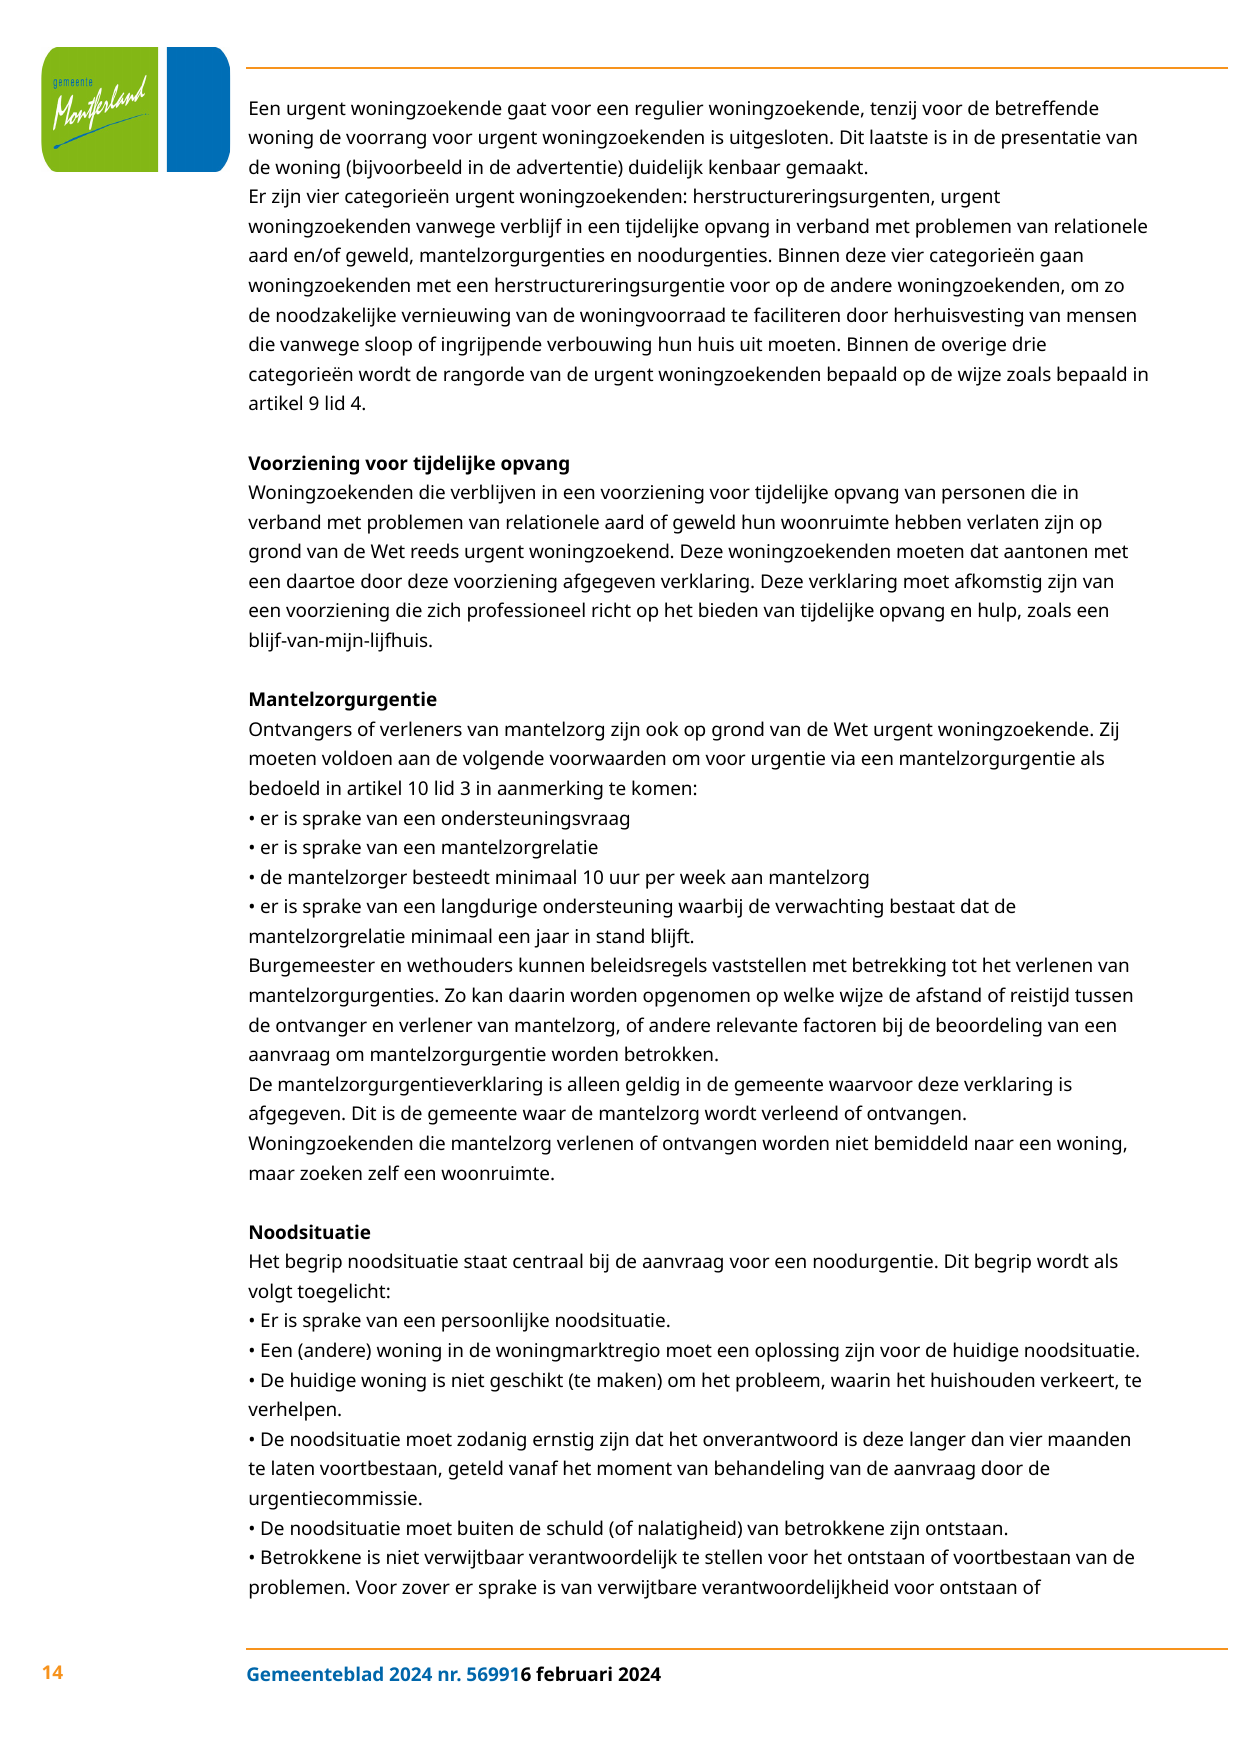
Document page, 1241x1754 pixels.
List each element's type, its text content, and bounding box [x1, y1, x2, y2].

text • Er is sprake van een persoonlijke noodsituatie. [248, 1308, 1152, 1333]
text Burgemeester en wethouders kunnen beleidsregels vaststellen met betrekking tot het verlenen van mantelzorgurgenties. Zo kan daarin worden opgenomen op welke wijze de afstand of reistijd tussen de ontvanger en verlener van mantelzorg, of andere relevante factoren bij de beoordeling van een aanvraag om mantelzorgurgentie worden betrokken. [248, 953, 1152, 1067]
text De mantelzorgurgentieverklaring is alleen geldig in de gemeente waarvoor deze verklaring is afgegeven. Dit is de gemeente waar de mantelzorg wordt verleend of ontvangen. [248, 1071, 1152, 1126]
picture [41, 47, 231, 172]
text • De huidige woning is niet geschikt (te maken) om het probleem, waarin het huishouden verkeert, te verhelpen. [248, 1367, 1152, 1422]
text • Betrokkene is niet verwijtbaar verantwoordelijk te stellen voor het ontstaan of voortbestaan van de problemen. Voor zover er sprake is van verwijtbare verantwoordelijkheid voor ontstaan of [248, 1544, 1152, 1600]
text • de mantelzorger besteedt minimaal 10 uur per week aan mantelzorg [248, 864, 1152, 890]
text Noodsituatie [248, 1219, 1152, 1245]
text Het begrip noodsituatie staat centraal bij de aanvraag voor een noodurgentie. Dit begrip wordt als volgt toegelicht: [248, 1248, 1152, 1304]
text Woningzoekenden die verblijven in een voorziening voor tijdelijke opvang van personen die in verband met problemen van relationele aard of geweld hun woonruimte hebben verlaten zijn op grond van de Wet reeds urgent woningzoekend. Deze woningzoekenden moeten dat aantonen met een daartoe door deze voorziening afgegeven verklaring. Deze verklaring moet afkomstig zijn van een voorziening die zich professioneel richt op het bieden van tijdelijke opvang en hulp, zoals een blijf-van-mijn-lijfhuis. [248, 479, 1152, 653]
text • er is sprake van een langdurige ondersteuning waarbij de verwachting bestaat dat de mantelzorgrelatie minimaal een jaar in stand blijft. [248, 893, 1152, 949]
text • Een (andere) woning in de woningmarktregio moet een oplossing zijn voor de huidige noodsituatie. [248, 1337, 1152, 1363]
text • De noodsituatie moet buiten de schuld (of nalatigheid) van betrokkene zijn ontstaan. [248, 1515, 1152, 1541]
text Er zijn vier categorieën urgent woningzoekenden: herstructureringsurgenten, urgent woningzoekenden vanwege verblijf in een tijdelijke opvang in verband met problemen van relationele aard en/of geweld, mantelzorgurgenties en noodurgenties. Binnen deze vier categorieën gaan woningzoekenden met een herstructureringsurgentie voor op de andere woningzoekenden, om zo de noodzakelijke vernieuwing van de woningvoorraad te faciliteren door herhuisvesting van mensen die vanwege sloop of ingrijpende verbouwing hun huis uit moeten. Binnen de overige drie categorieën wordt de rangorde van de urgent woningzoekenden bepaald op de wijze zoals bepaald in artikel 9 lid 4. [248, 183, 1152, 416]
text • er is sprake van een mantelzorgrelatie [248, 834, 1152, 860]
text Woningzoekenden die mantelzorg verlenen of ontvangen worden niet bemiddeld naar een woning, maar zoeken zelf een woonruimte. [248, 1130, 1152, 1186]
text • De noodsituatie moet zodanig ernstig zijn dat het onverantwoord is deze langer dan vier maanden te laten voortbestaan, geteld vanaf het moment van behandeling van de aanvraag door de urgentiecommissie. [248, 1426, 1152, 1511]
text • er is sprake van een ondersteuningsvraag [248, 805, 1152, 831]
text Een urgent woningzoekende gaat voor een regulier woningzoekende, tenzij voor de betreffende woning de voorrang voor urgent woningzoekenden is uitgesloten. Dit laatste is in de presentatie van de woning (bijvoorbeeld in de advertentie) duidelijk kenbaar gemaakt. [248, 95, 1152, 180]
text Voorziening voor tijdelijke opvang [248, 450, 1152, 476]
text Mantelzorgurgentie [248, 686, 1152, 712]
text Ontvangers of verleners van mantelzorg zijn ook op grond van de Wet urgent woningzoekende. Zij moeten voldoen aan de volgende voorwaarden om voor urgentie via een mantelzorgurgentie als bedoeld in artikel 10 lid 3 in aanmerking te komen: [248, 716, 1152, 801]
